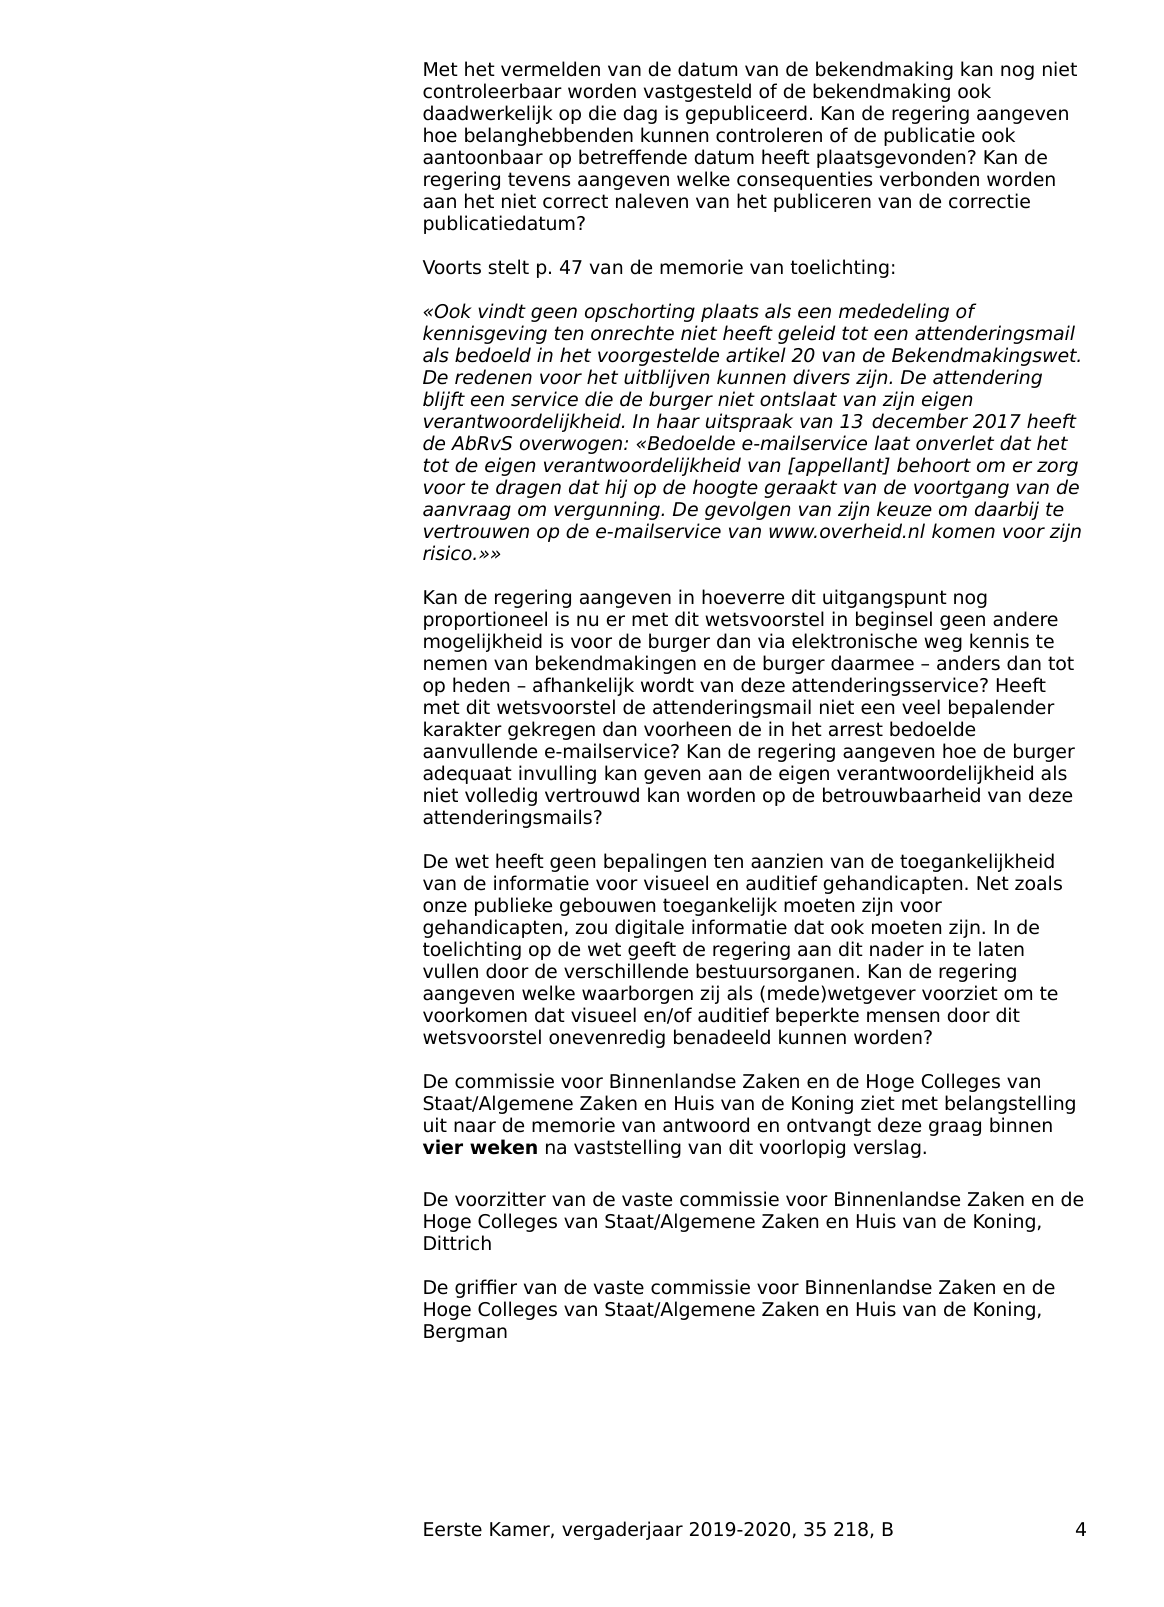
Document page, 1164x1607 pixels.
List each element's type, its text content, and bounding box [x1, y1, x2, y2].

text Kan de regering aangeven in hoeverre dit uitgangspunt nog proportioneel is nu er met dit wetsvoorstel in beginsel geen andere mogelijkheid is voor de burger dan via elektronische weg kennis te nemen van bekendmakingen en de burger daarmee – anders dan tot op heden – afhankelijk wordt van deze attenderingsservice? Heeft met dit wetsvoorstel de attenderingsmail niet een veel bepalender karakter gekregen dan voorheen de in het arrest bedoelde aanvullende e-mailservice? Kan de regering aangeven hoe de burger adequaat invulling kan geven aan de eigen verantwoordelijkheid als niet volledig vertrouwd kan worden op de betrouwbaarheid van deze attenderingsmails? [422, 587, 1087, 829]
text De griffier van de vaste commissie voor Binnenlandse Zaken en de Hoge Colleges van Staat/Algemene Zaken en Huis van de Koning, Bergman [422, 1277, 1087, 1343]
text De commissie voor Binnenlandse Zaken en de Hoge Colleges van Staat/Algemene Zaken en Huis van de Koning ziet met belangstelling uit naar de memorie van antwoord en ontvangt deze graag binnen vier weken na vaststelling van dit voorlopig verslag. [422, 1071, 1087, 1159]
text Met het vermelden van de datum van de bekendmaking kan nog niet controleerbaar worden vastgesteld of de bekendmaking ook daadwerkelijk op die dag is gepubliceerd. Kan de regering aangeven hoe belanghebbenden kunnen controleren of de publicatie ook aantoonbaar op betreffende datum heeft plaatsgevonden? Kan de regering tevens aangeven welke consequenties verbonden worden aan het niet correct naleven van het publiceren van de correctie publicatiedatum? [422, 59, 1087, 235]
text «Ook vindt geen opschorting plaats als een mededeling of kennisgeving ten onrechte niet heeft geleid tot een attenderingsmail als bedoeld in het voorgestelde artikel 20 van de Bekendmakingswet. De redenen voor het uitblijven kunnen divers zijn. De attendering blijft een service die de burger niet ontslaat van zijn eigen verantwoordelijkheid. In haar uitspraak van 13 december 2017 heeft de AbRvS overwogen: «Bedoelde e-mailservice laat onverlet dat het tot de eigen verantwoordelijkheid van [appellant] behoort om er zorg voor te dragen dat hij op de hoogte geraakt van de voortgang van de aanvraag om vergunning. De gevolgen van zijn keuze om daarbij te vertrouwen op de e-mailservice van www.overheid.nl komen voor zijn risico.»» [422, 301, 1087, 565]
text De voorzitter van de vaste commissie voor Binnenlandse Zaken en de Hoge Colleges van Staat/Algemene Zaken en Huis van de Koning, Dittrich [422, 1189, 1087, 1255]
text Voorts stelt p. 47 van de memorie van toelichting: [422, 257, 1087, 279]
text De wet heeft geen bepalingen ten aanzien van de toegankelijkheid van de informatie voor visueel en auditief gehandicapten. Net zoals onze publieke gebouwen toegankelijk moeten zijn voor gehandicapten, zou digitale informatie dat ook moeten zijn. In de toelichting op de wet geeft de regering aan dit nader in te laten vullen door de verschillende bestuursorganen. Kan de regering aangeven welke waarborgen zij als (mede)wetgever voorziet om te voorkomen dat visueel en/of auditief beperkte mensen door dit wetsvoorstel onevenredig benadeeld kunnen worden? [422, 851, 1087, 1049]
